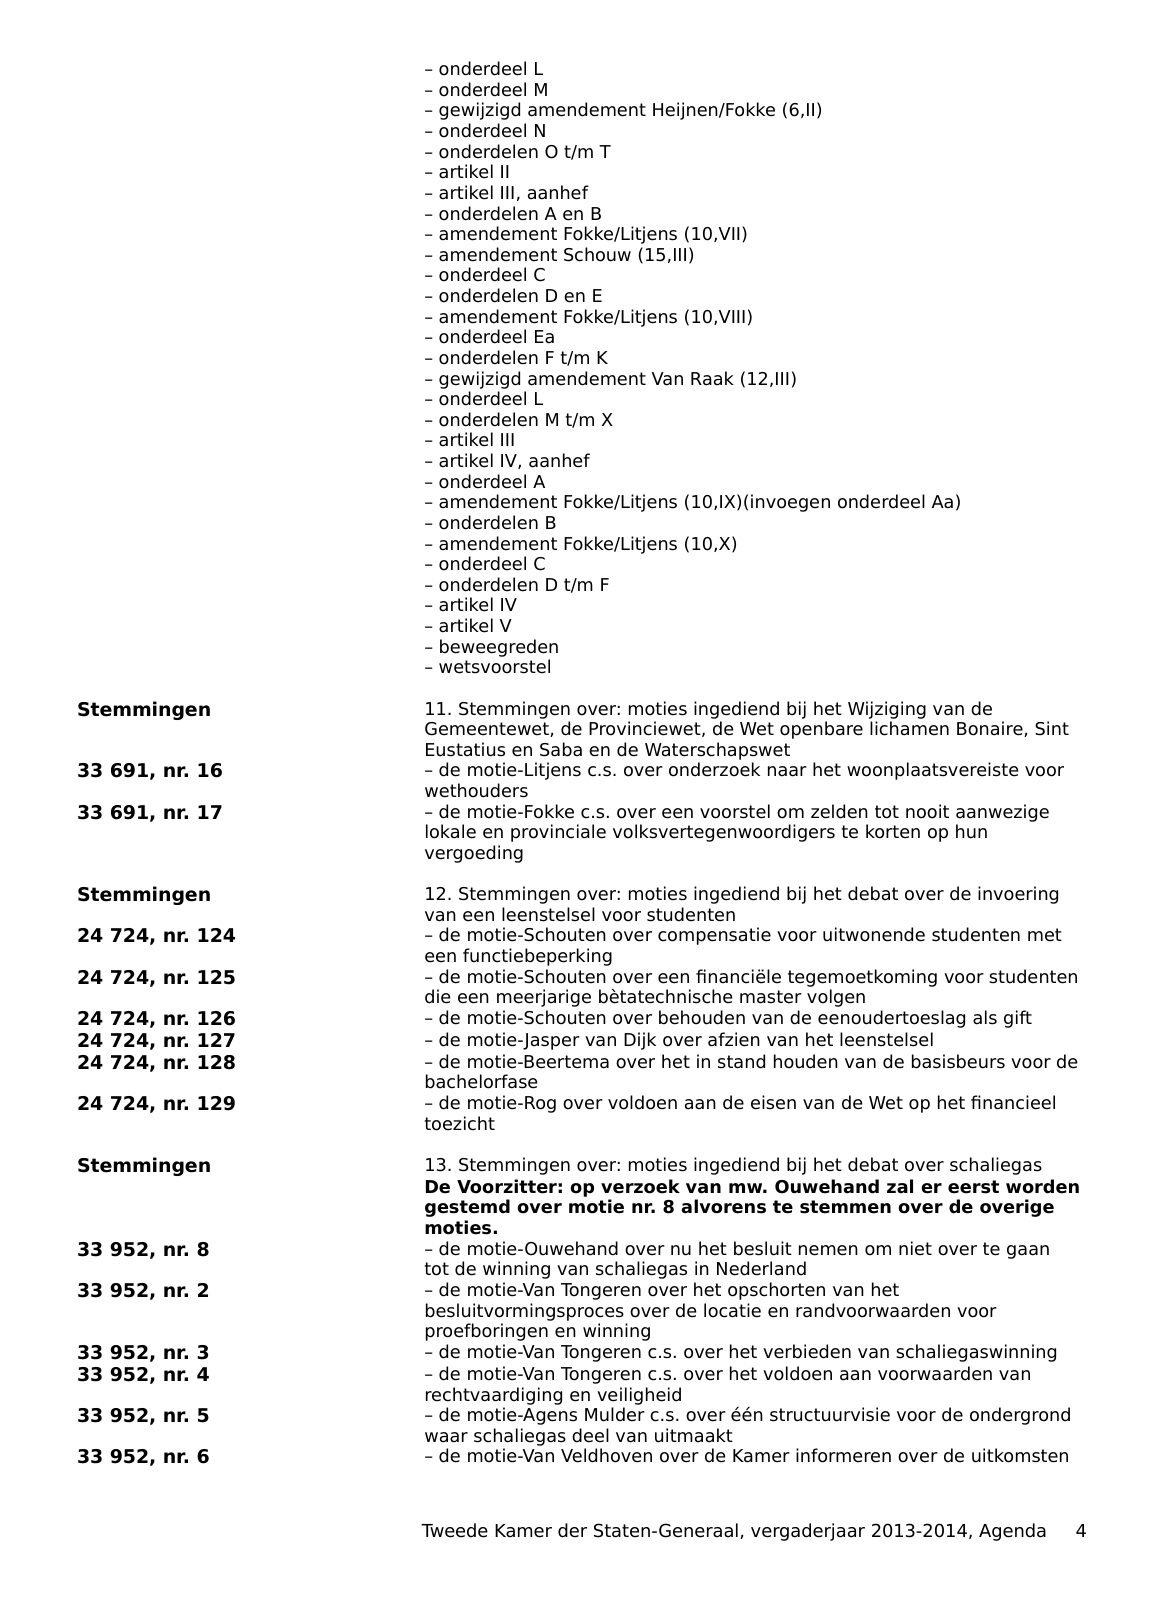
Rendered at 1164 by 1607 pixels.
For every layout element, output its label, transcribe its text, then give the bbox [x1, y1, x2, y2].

table_cell [401, 472, 418, 492]
table_cell [401, 142, 418, 162]
table_cell [77, 121, 401, 142]
table_cell [77, 678, 401, 698]
table_cell De Voorzitter: op verzoek van mw. Ouwehand zal er eerst worden gestemd over motie nr. 8 alvorens te stemmen over de overige moties. [418, 1177, 1087, 1239]
table_cell [401, 699, 418, 760]
table_cell [77, 575, 401, 595]
table_cell 11. Stemmingen over: moties ingediend bij het Wijziging van de Gemeentewet, de Provinciewet, de Wet openbare lichamen Bonaire, Sint Eustatius en Saba en de Waterschapswet [418, 699, 1087, 760]
table_cell [401, 1405, 418, 1446]
table_cell [77, 142, 401, 162]
table_cell 24 724, nr. 129 [77, 1093, 401, 1134]
table_cell – de motie-Beertema over het in stand houden van de basisbeurs voor de bachelorfase [418, 1052, 1087, 1093]
table_cell – gewijzigd amendement Van Raak (12,III) [418, 369, 1087, 389]
table_cell 24 724, nr. 127 [77, 1030, 401, 1052]
table_cell 33 952, nr. 6 [77, 1446, 401, 1468]
table_cell [401, 389, 418, 410]
table_cell [77, 513, 401, 533]
table_cell [401, 1177, 418, 1239]
table_cell [401, 224, 418, 245]
table_cell – onderdeel Ea [418, 327, 1087, 348]
table_cell – onderdelen A en B [418, 204, 1087, 224]
table_cell – wetsvoorstel [418, 657, 1087, 678]
table_cell [401, 1342, 418, 1364]
table_cell [401, 265, 418, 286]
table_cell [401, 657, 418, 678]
table_cell [401, 59, 418, 80]
table_cell [401, 864, 418, 884]
table_cell [77, 472, 401, 492]
table_cell [77, 265, 401, 286]
table_cell [401, 430, 418, 451]
table_cell [401, 760, 418, 802]
table_cell [401, 204, 418, 224]
table_cell [401, 410, 418, 430]
table_cell – onderdeel C [418, 265, 1087, 286]
table_cell [77, 657, 401, 678]
table_cell [401, 1239, 418, 1280]
table_cell [401, 595, 418, 616]
table_cell – de motie-Fokke c.s. over een voorstel om zelden tot nooit aanwezige lokale en provinciale volksvertegenwoordigers te korten op hun vergoeding [418, 802, 1087, 863]
table_cell – de motie-Jasper van Dijk over afzien van het leenstelsel [418, 1030, 1087, 1052]
table_cell 24 724, nr. 124 [77, 925, 401, 967]
table_cell – de motie-Schouten over behouden van de eenoudertoeslag als gift [418, 1008, 1087, 1030]
table_cell – onderdelen O t/m T [418, 142, 1087, 162]
table_cell [77, 245, 401, 265]
table_cell [401, 1052, 418, 1093]
table_cell – artikel V [418, 616, 1087, 637]
table_cell [401, 245, 418, 265]
table_cell – artikel III, aanhef [418, 183, 1087, 203]
table_cell [401, 1155, 418, 1177]
table_cell [401, 1093, 418, 1134]
table_cell [77, 286, 401, 307]
table_cell – artikel II [418, 162, 1087, 183]
table_cell [77, 1177, 401, 1239]
table_cell 33 952, nr. 4 [77, 1364, 401, 1405]
table_cell [401, 286, 418, 307]
table_cell 33 952, nr. 5 [77, 1405, 401, 1446]
table_cell – gewijzigd amendement Heijnen/Fokke (6,II) [418, 100, 1087, 121]
table_cell [77, 100, 401, 121]
table_cell [401, 925, 418, 967]
table_cell – onderdeel M [418, 80, 1087, 100]
table_cell – onderdeel A [418, 472, 1087, 492]
table_cell – de motie-Litjens c.s. over onderzoek naar het woonplaatsvereiste voor wethouders [418, 760, 1087, 802]
table_cell – amendement Fokke/Litjens (10,X) [418, 534, 1087, 554]
table_cell [77, 183, 401, 203]
table_cell [401, 637, 418, 657]
table_cell [77, 554, 401, 575]
table_cell [401, 183, 418, 203]
table_cell 33 691, nr. 17 [77, 802, 401, 863]
table_cell [77, 327, 401, 348]
table_cell [77, 410, 401, 430]
table_cell – amendement Fokke/Litjens (10,IX)(invoegen onderdeel Aa) [418, 492, 1087, 513]
table_cell [401, 616, 418, 637]
table_cell 33 952, nr. 8 [77, 1239, 401, 1280]
table_cell Stemmingen [77, 884, 401, 925]
table_cell [77, 637, 401, 657]
table_cell – onderdeel N [418, 121, 1087, 142]
table_cell 33 952, nr. 2 [77, 1280, 401, 1342]
table_cell – onderdeel L [418, 389, 1087, 410]
table_cell [401, 369, 418, 389]
table_cell [401, 1280, 418, 1342]
table_cell 12. Stemmingen over: moties ingediend bij het debat over de invoering van een leenstelsel voor studenten [418, 884, 1087, 925]
table_cell [77, 534, 401, 554]
table_cell [77, 430, 401, 451]
table_cell [77, 616, 401, 637]
table_cell [401, 1008, 418, 1030]
table_cell [401, 80, 418, 100]
table_cell – de motie-Van Tongeren over het opschorten van het besluitvormingsproces over de locatie en randvoorwaarden voor proefboringen en winning [418, 1280, 1087, 1342]
table_cell [77, 1134, 401, 1155]
table_cell – artikel IV, aanhef [418, 451, 1087, 472]
table_cell – beweegreden [418, 637, 1087, 657]
table_cell [418, 1134, 1087, 1155]
table_cell [77, 451, 401, 472]
table_cell Stemmingen [77, 699, 401, 760]
table_cell – amendement Fokke/Litjens (10,VII) [418, 224, 1087, 245]
table_cell – amendement Schouw (15,III) [418, 245, 1087, 265]
table_cell [418, 678, 1087, 698]
table_cell [401, 1446, 418, 1468]
table_cell [401, 575, 418, 595]
table_cell [77, 595, 401, 616]
table_cell [401, 884, 418, 925]
table_cell – de motie-Van Veldhoven over de Kamer informeren over de uitkomsten [418, 1446, 1087, 1468]
table_cell – de motie-Schouten over een financiële tegemoetkoming voor studenten die een meerjarige bètatechnische master volgen [418, 967, 1087, 1008]
table_cell – de motie-Ouwehand over nu het besluit nemen om niet over te gaan tot de winning van schaliegas in Nederland [418, 1239, 1087, 1280]
table_cell 33 691, nr. 16 [77, 760, 401, 802]
table_cell – onderdeel C [418, 554, 1087, 575]
table_cell – de motie-Schouten over compensatie voor uitwonende studenten met een functiebeperking [418, 925, 1087, 967]
table_cell Stemmingen [77, 1155, 401, 1177]
table_cell [401, 967, 418, 1008]
table_cell [401, 348, 418, 368]
table_cell [401, 121, 418, 142]
table_cell 24 724, nr. 128 [77, 1052, 401, 1093]
table_cell [77, 369, 401, 389]
table_cell – de motie-Van Tongeren c.s. over het voldoen aan voorwaarden van rechtvaardiging en veiligheid [418, 1364, 1087, 1405]
table_cell – onderdelen B [418, 513, 1087, 533]
table_cell [77, 389, 401, 410]
table_cell [77, 864, 401, 884]
table_cell – onderdelen D en E [418, 286, 1087, 307]
table_cell – onderdelen D t/m F [418, 575, 1087, 595]
table_cell – de motie-Van Tongeren c.s. over het verbieden van schaliegaswinning [418, 1342, 1087, 1364]
table_cell [77, 204, 401, 224]
table_cell [401, 534, 418, 554]
table_cell [77, 224, 401, 245]
table_cell – amendement Fokke/Litjens (10,VIII) [418, 307, 1087, 327]
table_cell – de motie-Rog over voldoen aan de eisen van de Wet op het financieel toezicht [418, 1093, 1087, 1134]
table_cell 33 952, nr. 3 [77, 1342, 401, 1364]
table_cell [77, 348, 401, 368]
table_cell [401, 451, 418, 472]
table_cell [401, 162, 418, 183]
table_cell [418, 864, 1087, 884]
table_cell [401, 678, 418, 698]
table_cell – onderdelen M t/m X [418, 410, 1087, 430]
table_cell – artikel III [418, 430, 1087, 451]
table_cell 24 724, nr. 126 [77, 1008, 401, 1030]
table_cell [401, 554, 418, 575]
table_cell [401, 1364, 418, 1405]
table_cell [401, 492, 418, 513]
table_cell [401, 802, 418, 863]
table_cell – artikel IV [418, 595, 1087, 616]
table_cell [401, 307, 418, 327]
table_cell – onderdeel L [418, 59, 1087, 80]
table_cell 13. Stemmingen over: moties ingediend bij het debat over schaliegas [418, 1155, 1087, 1177]
table_cell [401, 513, 418, 533]
table_cell [77, 492, 401, 513]
table_cell 24 724, nr. 125 [77, 967, 401, 1008]
table_cell [77, 80, 401, 100]
table_cell [401, 100, 418, 121]
table_cell [401, 1134, 418, 1155]
table_cell [77, 307, 401, 327]
table_cell – onderdelen F t/m K [418, 348, 1087, 368]
table_cell [77, 162, 401, 183]
table_cell – de motie-Agens Mulder c.s. over één structuurvisie voor de ondergrond waar schaliegas deel van uitmaakt [418, 1405, 1087, 1446]
table_cell [401, 1030, 418, 1052]
table_cell [77, 59, 401, 80]
table_cell [401, 327, 418, 348]
